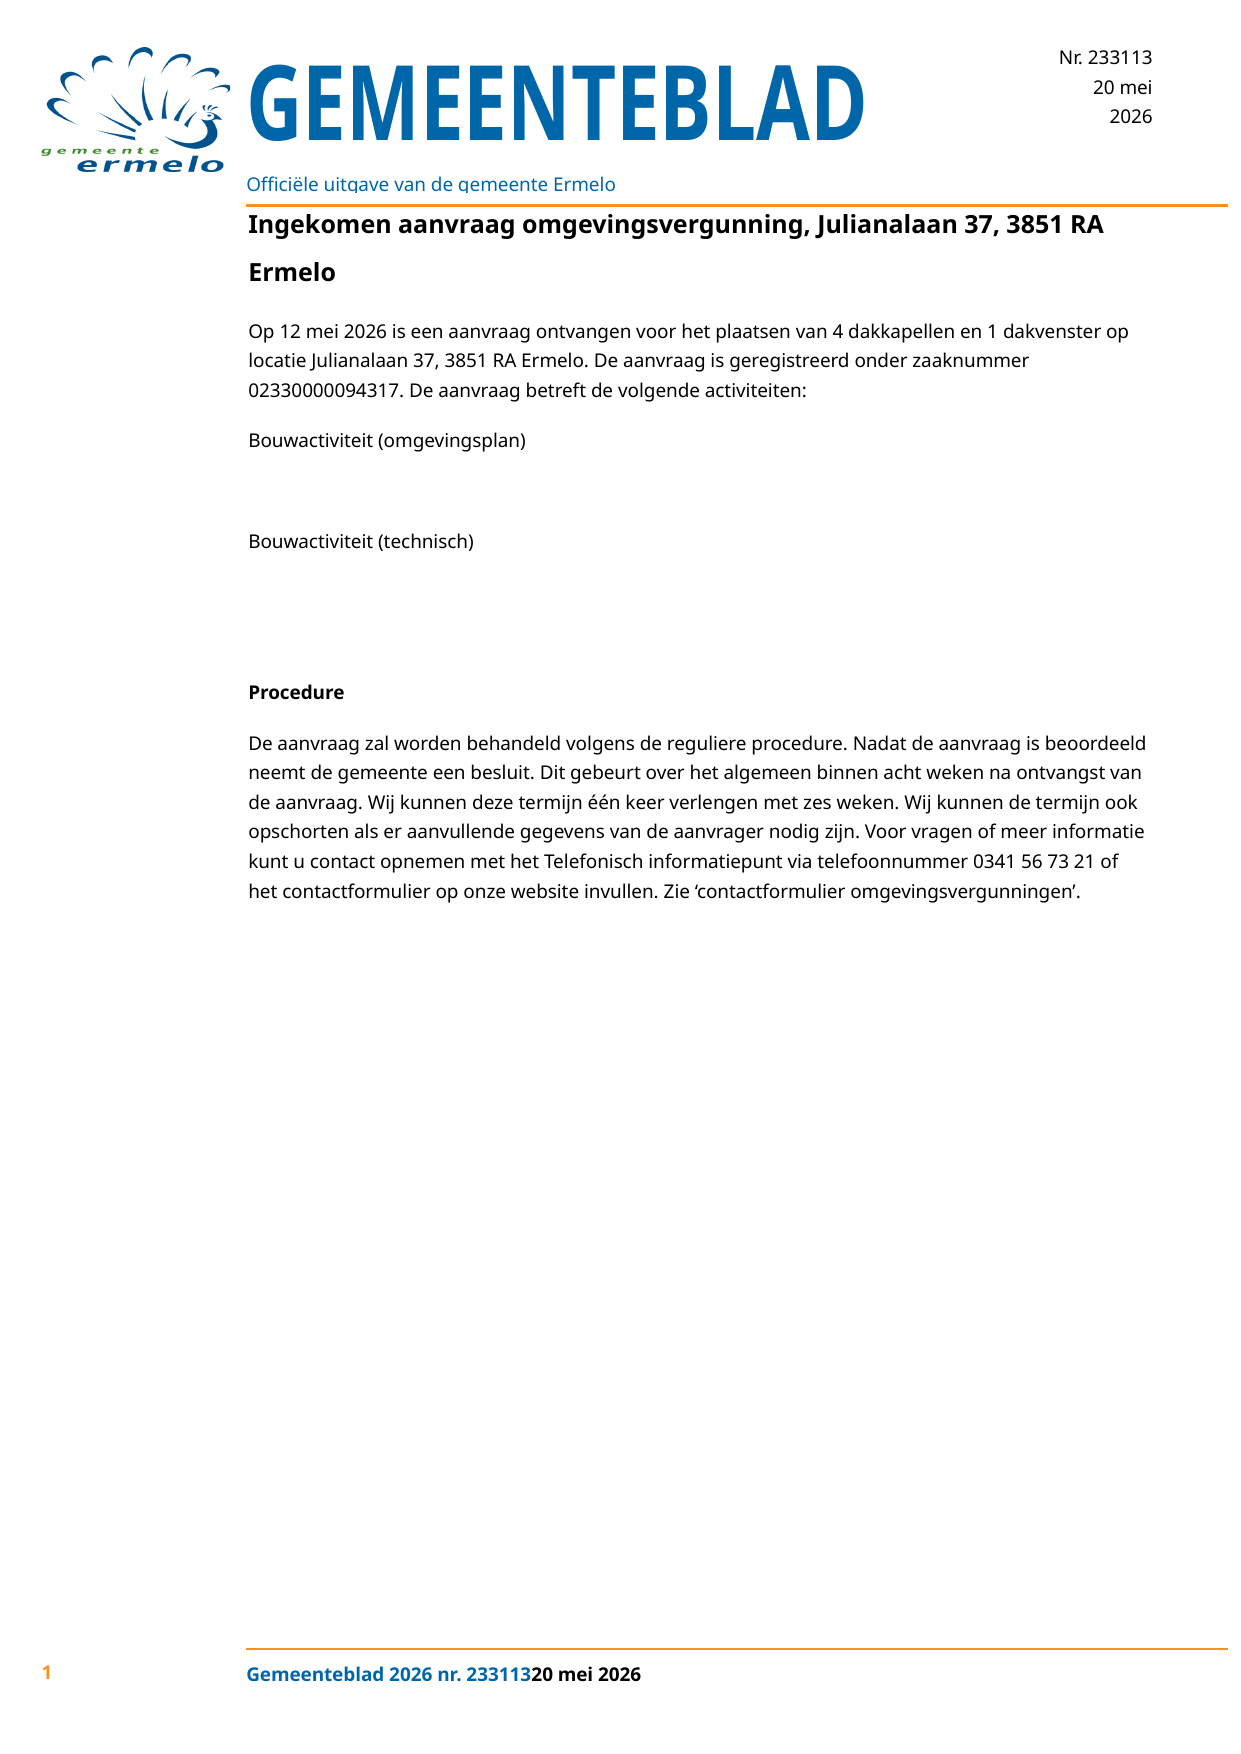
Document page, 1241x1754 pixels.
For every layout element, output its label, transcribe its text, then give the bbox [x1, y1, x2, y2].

text Bouwactiviteit (omgevingsplan) [248, 427, 1152, 453]
text Op 12 mei 2026 is een aanvraag ontvangen voor het plaatsen van 4 dakkapellen en 1 dakvenster op locatie Julianalaan 37, 3851 RA Ermelo. De aanvraag is geregistreerd onder zaaknummer 02330000094317. De aanvraag betreft de volgende activiteiten: [248, 318, 1152, 403]
text Ingekomen aanvraag omgevingsvergunning, Julianalaan 37, 3851 RA Ermelo [248, 207, 1152, 288]
text Procedure [248, 679, 1152, 705]
text De aanvraag zal worden behandeld volgens de reguliere procedure. Nadat de aanvraag is beoordeeld neemt de gemeente een besluit. Dit gebeurt over het algemeen binnen acht weken na ontvangst van de aanvraag. Wij kunnen deze termijn één keer verlengen met zes weken. Wij kunnen de termijn ook opschorten als er aanvullende gegevens van de aanvrager nodig zijn. Voor vragen of meer informatie kunt u contact opnemen met het Telefonisch informatiepunt via telefoonnummer 0341 56 73 21 of het contactformulier op onze website invullen. Zie ‘contactformulier omgevingsvergunningen’. [248, 730, 1152, 904]
picture [41, 47, 231, 172]
text Bouwactiviteit (technisch) [248, 528, 1152, 554]
